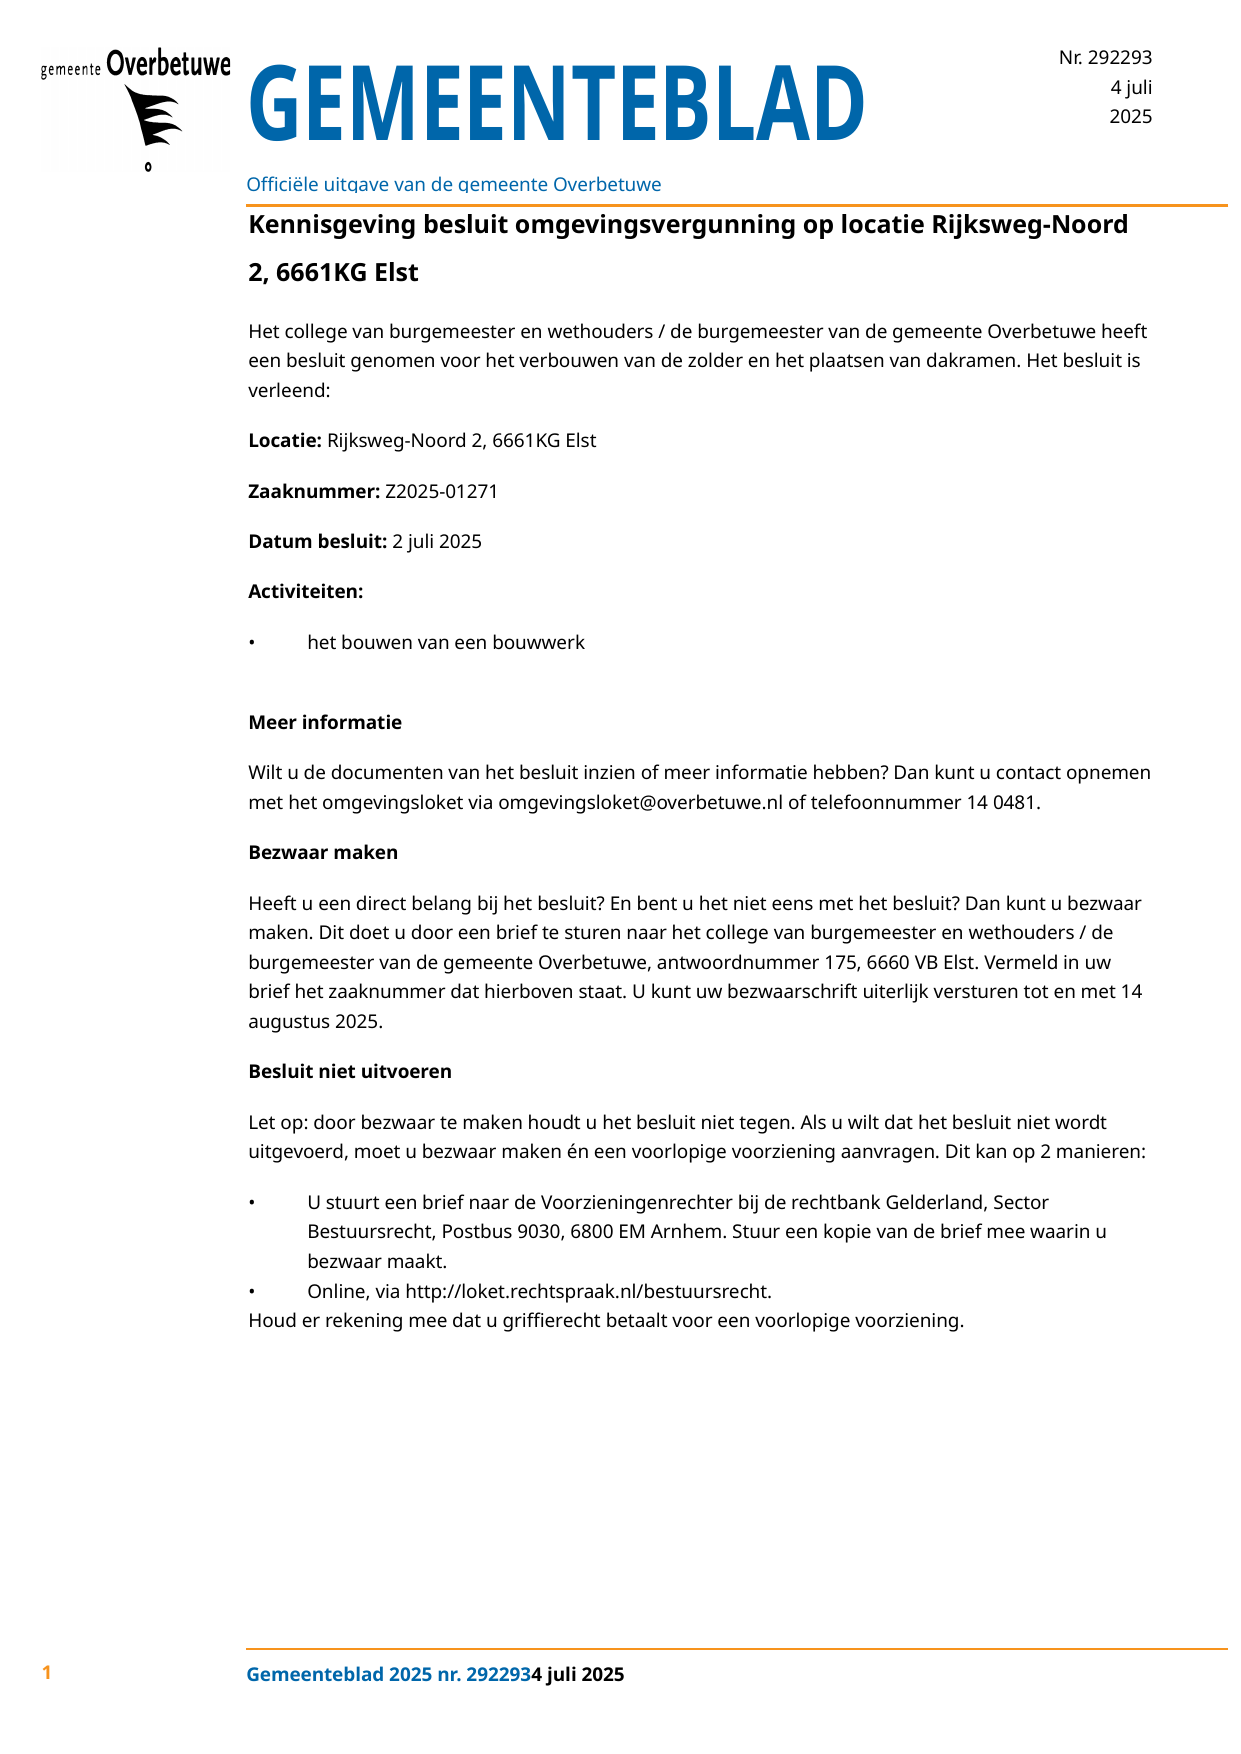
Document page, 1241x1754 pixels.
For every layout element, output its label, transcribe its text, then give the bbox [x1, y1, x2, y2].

text Houd er rekening mee dat u griffierecht betaalt voor een voorlopige voorziening. [248, 1307, 1152, 1333]
text Besluit niet uitvoeren [248, 1059, 1152, 1084]
text Heeft u een direct belang bij het besluit? En bent u het niet eens met het besluit? Dan kunt u bezwaar maken. Dit doet u door een brief te sturen naar het college van burgemeester en wethouders / de burgemeester van de gemeente Overbetuwe, antwoordnummer 175, 6660 VB Elst. Vermeld in uw brief het zaaknummer dat hierboven staat. U kunt uw bezwaarschrift uiterlijk versturen tot en met 14 augustus 2025. [248, 890, 1152, 1034]
picture [41, 47, 231, 172]
list het bouwen van een bouwwerk [248, 629, 1152, 655]
text Activiteiten: [248, 579, 1152, 604]
text Wilt u de documenten van het besluit inzien of meer informatie hebben? Dan kunt u contact opnemen met het omgevingsloket via omgevingsloket@overbetuwe.nl of telefoonnummer 14 0481. [248, 759, 1152, 815]
text Kennisgeving besluit omgevingsvergunning op locatie Rijksweg-Noord 2, 6661KG Elst [248, 207, 1152, 288]
list U stuurt een brief naar de Voorzieningenrechter bij de rechtbank Gelderland, Sector Bestuursrecht, Postbus 9030, 6800 EM Arnhem. Stuur een kopie van de brief mee waarin u bezwaar maakt. [248, 1189, 1152, 1274]
text Let op: door bezwaar te maken houdt u het besluit niet tegen. Als u wilt dat het besluit niet wordt uitgevoerd, moet u bezwaar maken én een voorlopige voorziening aanvragen. Dit kan op 2 manieren: [248, 1109, 1152, 1164]
text Meer informatie [248, 709, 1152, 735]
text Datum besluit: 2 juli 2025 [248, 528, 1152, 554]
text Zaaknummer: Z2025-01271 [248, 478, 1152, 504]
text Locatie: Rijksweg-Noord 2, 6661KG Elst [248, 427, 1152, 453]
text Bezwaar maken [248, 839, 1152, 865]
list Online, via http://loket.rechtspraak.nl/bestuursrecht. [248, 1278, 1152, 1304]
text Het college van burgemeester en wethouders / de burgemeester van de gemeente Overbetuwe heeft een besluit genomen voor het verbouwen van de zolder en het plaatsen van dakramen. Het besluit is verleend: [248, 318, 1152, 403]
